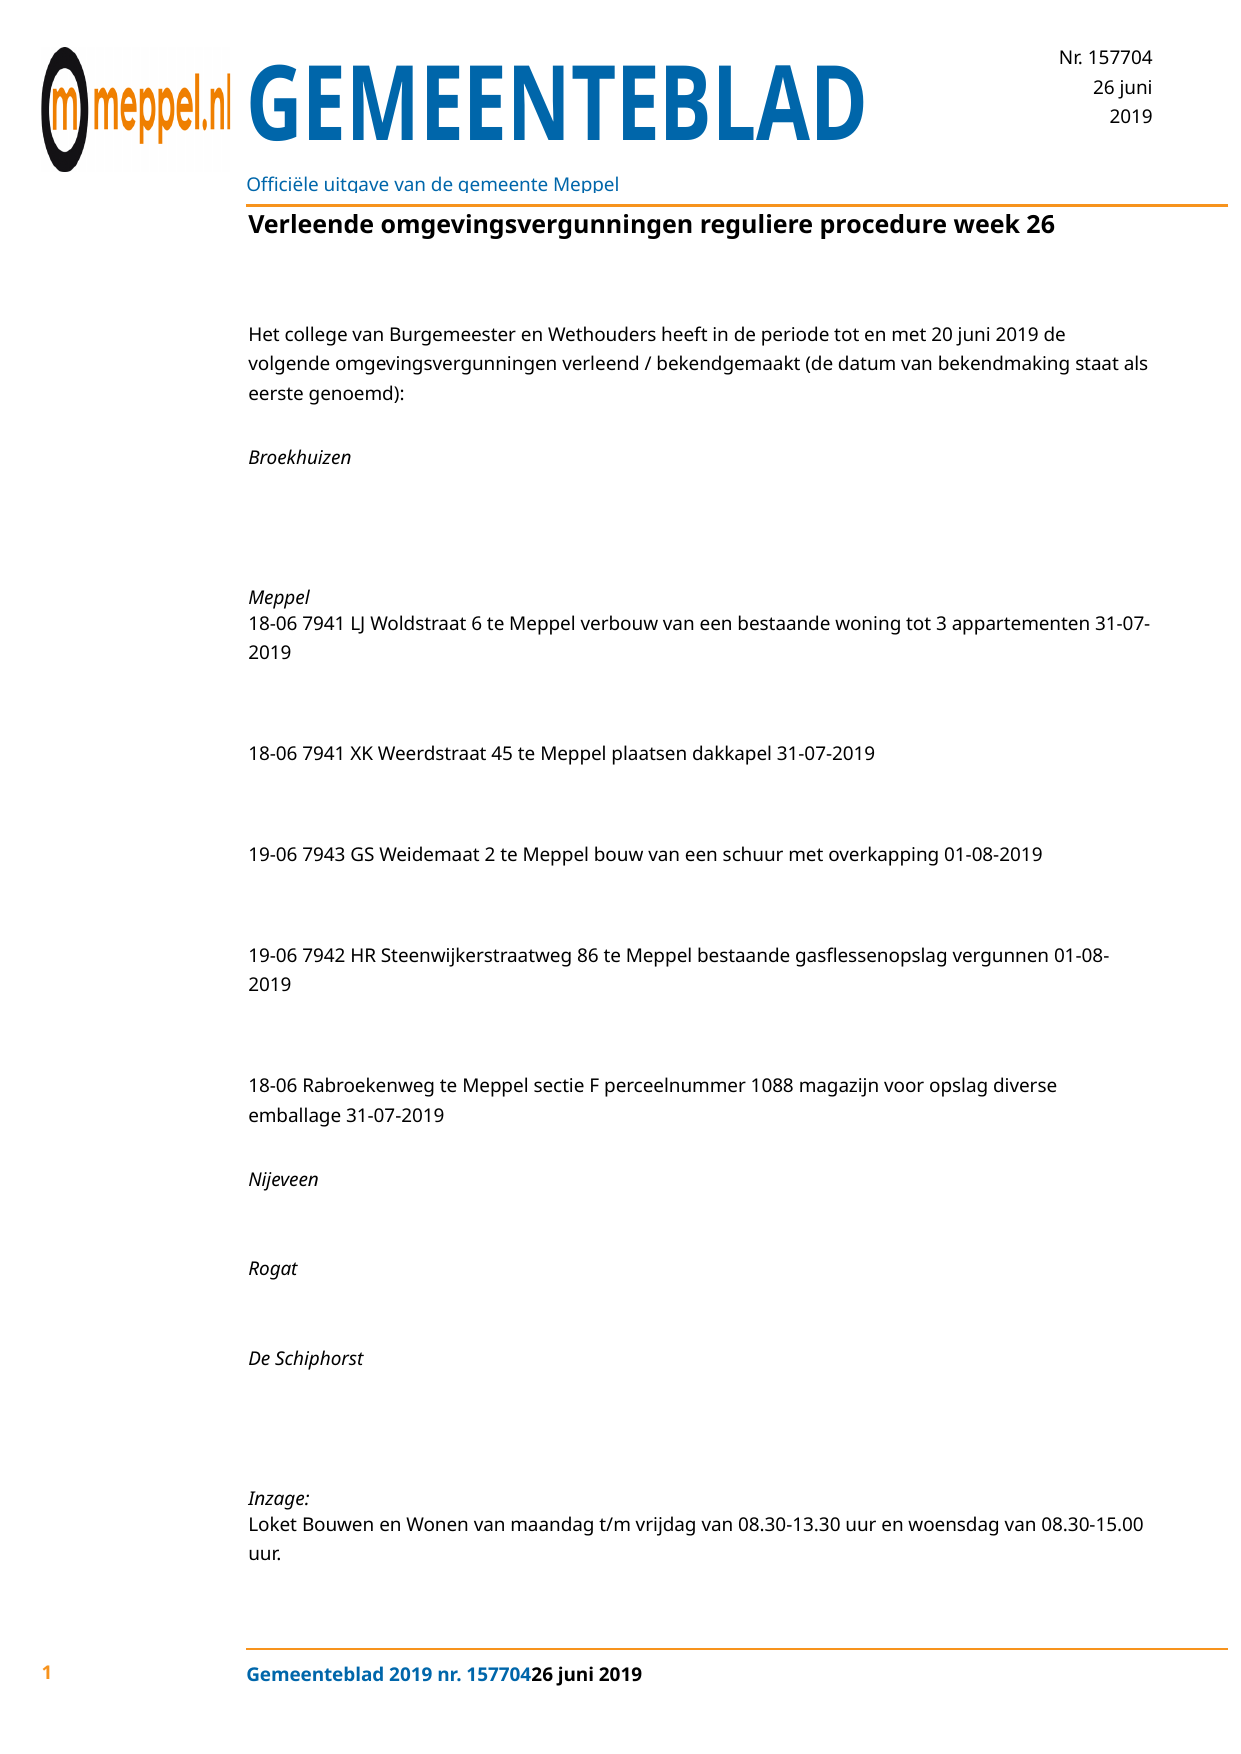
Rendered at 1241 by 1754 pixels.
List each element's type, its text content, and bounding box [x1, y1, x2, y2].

text 18-06 7941 LJ Woldstraat 6 te Meppel verbouw van een bestaande woning tot 3 appartementen 31-07-2019 [248, 610, 1152, 665]
text Loket Bouwen en Wonen van maandag t/m vrijdag van 08.30-13.30 uur en woensdag van 08.30-15.00 uur. [248, 1511, 1152, 1566]
text 19-06 7943 GS Weidemaat 2 te Meppel bouw van een schuur met overkapping 01-08-2019 [248, 841, 1152, 867]
picture [41, 47, 231, 172]
text Inzage: [248, 1485, 1152, 1511]
text Nijeveen [248, 1166, 1152, 1191]
text 18-06 7941 XK Weerdstraat 45 te Meppel plaatsen dakkapel 31-07-2019 [248, 740, 1152, 766]
text 19-06 7942 HR Steenwijkerstraatweg 86 te Meppel bestaande gasflessenopslag vergunnen 01-08-2019 [248, 942, 1152, 997]
text Verleende omgevingsvergunningen reguliere procedure week 26 [248, 207, 1152, 241]
text 18-06 Rabroekenweg te Meppel sectie F perceelnummer 1088 magazijn voor opslag diverse emballage 31-07-2019 [248, 1072, 1152, 1127]
text Meppel [248, 584, 1152, 610]
text Rogat [248, 1255, 1152, 1281]
text De Schiphorst [248, 1345, 1152, 1371]
text Broekhuizen [248, 444, 1152, 469]
text Het college van Burgemeester en Wethouders heeft in de periode tot en met 20 juni 2019 de volgende omgevingsvergunningen verleend / bekendgemaakt (de datum van bekendmaking staat als eerste genoemd): [248, 321, 1152, 406]
